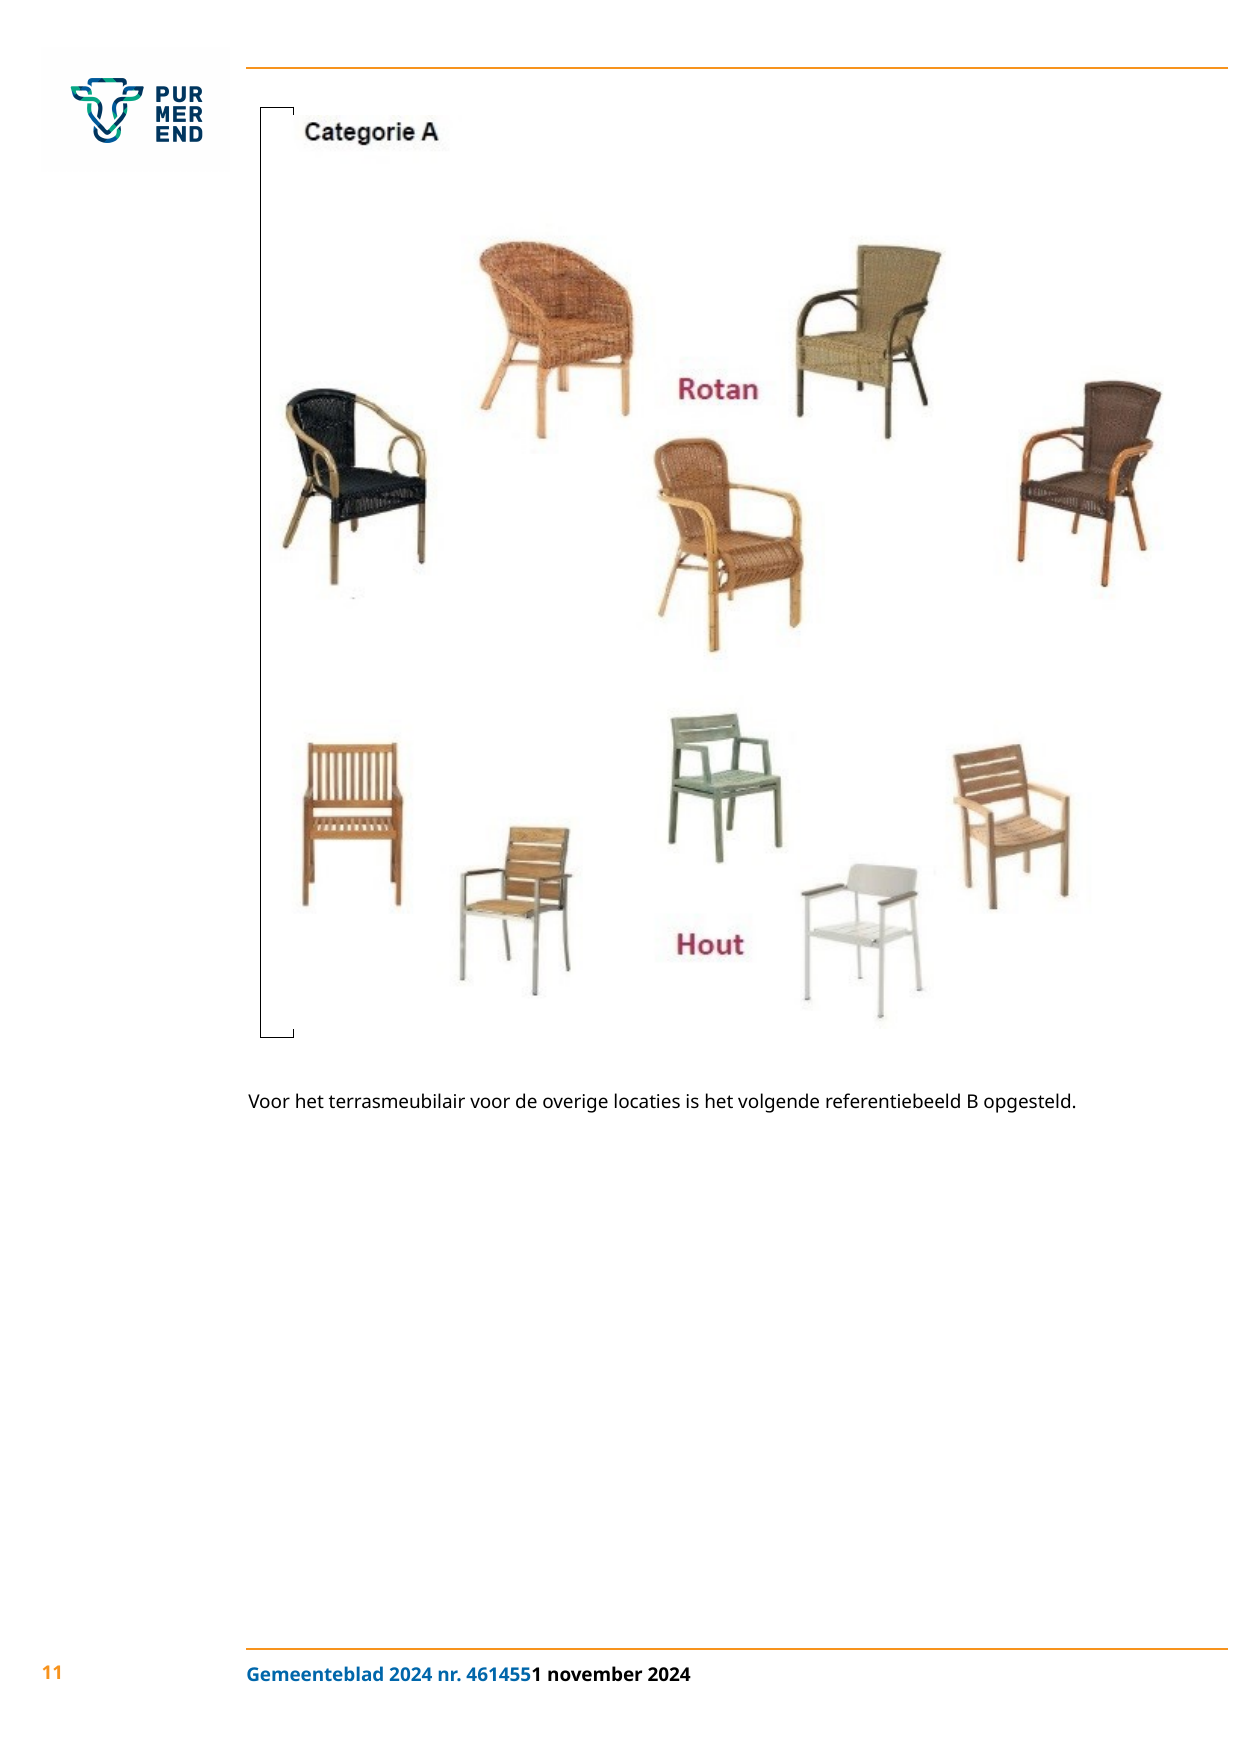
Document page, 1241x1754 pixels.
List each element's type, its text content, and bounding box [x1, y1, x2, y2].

picture [268, 115, 1173, 1029]
picture [41, 47, 231, 172]
text Voor het terrasmeubilair voor de overige locaties is het volgende referentiebeeld B opgesteld. [248, 1088, 1152, 1114]
